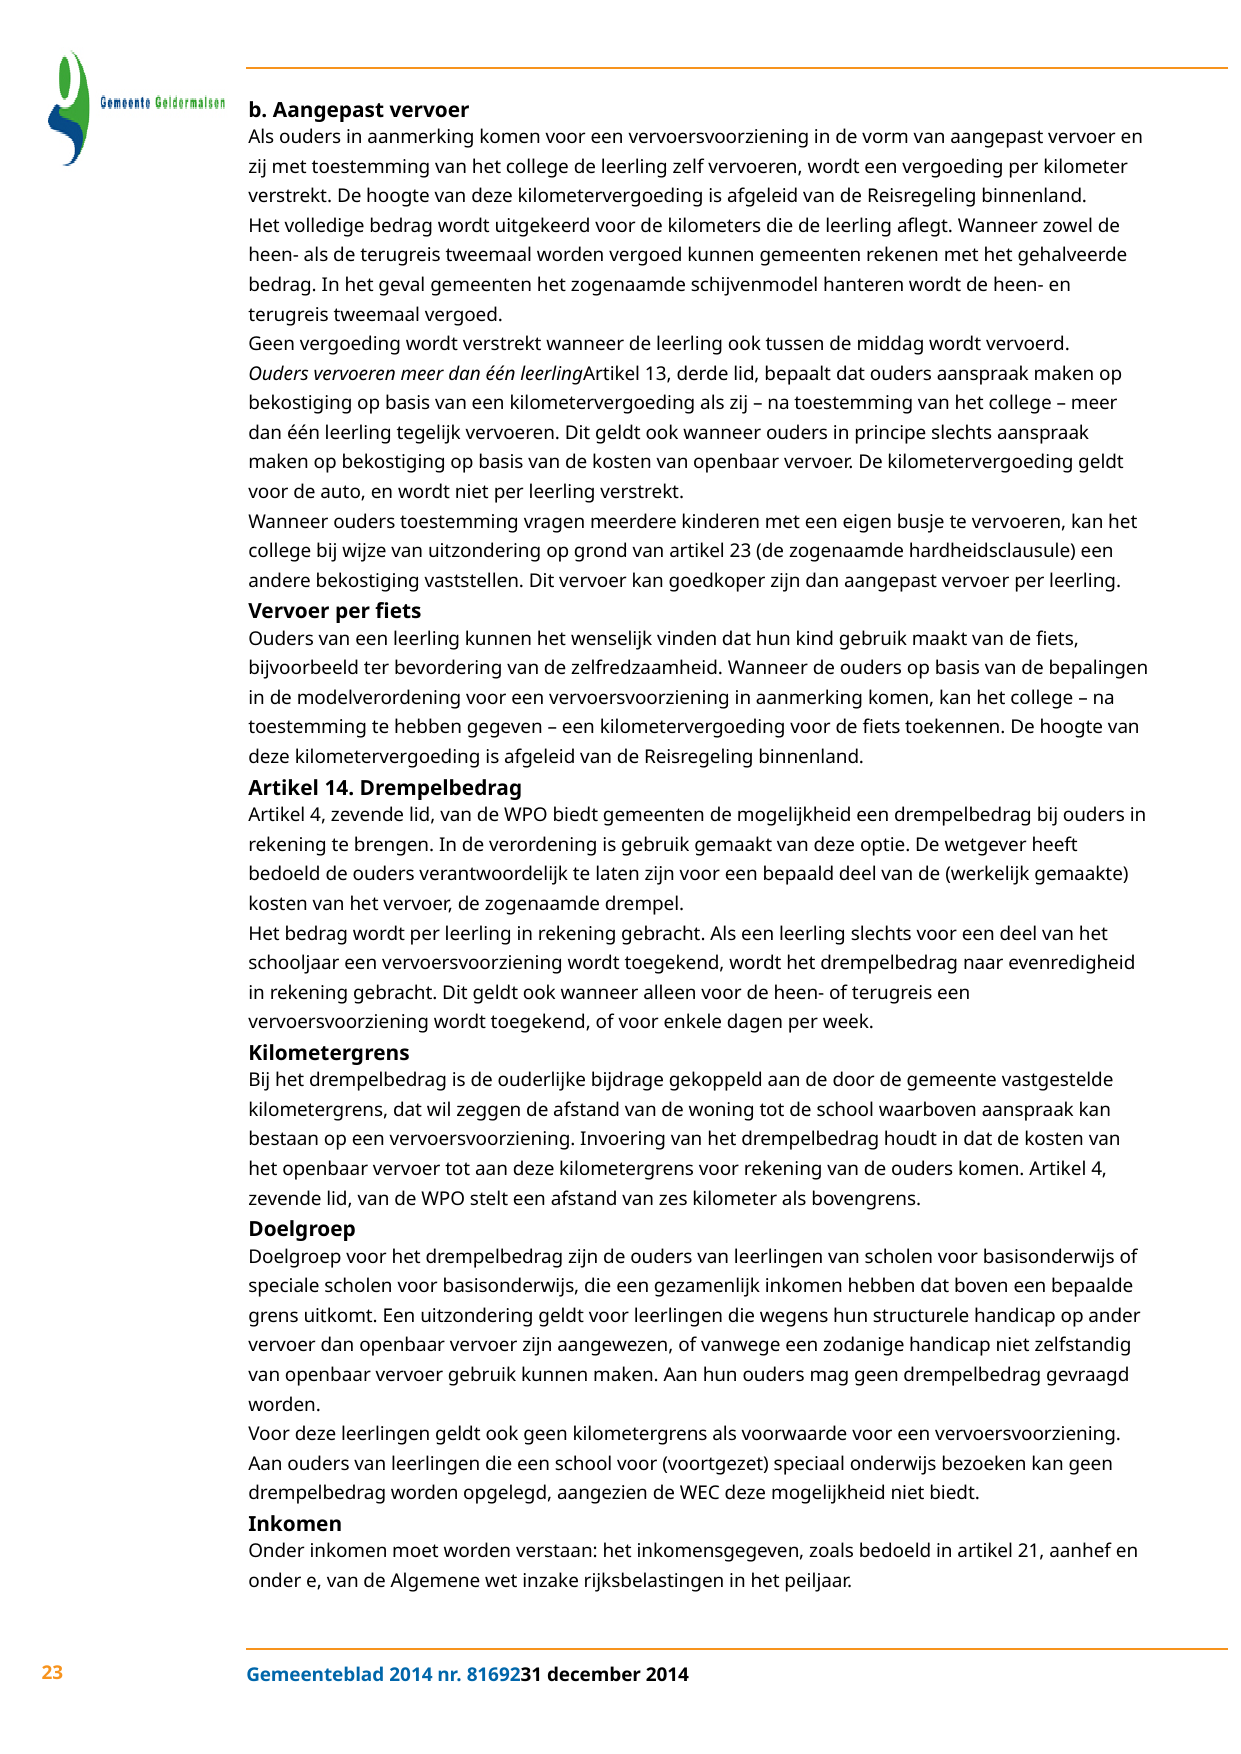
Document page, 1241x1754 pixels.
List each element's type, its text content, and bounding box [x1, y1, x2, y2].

text Geen vergoeding wordt verstrekt wanneer de leerling ook tussen de middag wordt vervoerd. [248, 330, 1152, 356]
text Ouders van een leerling kunnen het wenselijk vinden dat hun kind gebruik maakt van de fiets, bijvoorbeeld ter bevordering van de zelfredzaamheid. Wanneer de ouders op basis van de bepalingen in de modelverordening voor een vervoersvoorziening in aanmerking komen, kan het college – na toestemming te hebben gegeven – een kilometervergoeding voor de fiets toekennen. De hoogte van deze kilometervergoeding is afgeleid van de Reisregeling binnenland. [248, 625, 1152, 769]
text Ouders vervoeren meer dan één leerlingArtikel 13, derde lid, bepaalt dat ouders aanspraak maken op bekostiging op basis van een kilometervergoeding als zij – na toestemming van het college – meer dan één leerling tegelijk vervoeren. Dit geldt ook wanneer ouders in principe slechts aanspraak maken op bekostiging op basis van de kosten van openbaar vervoer. De kilometervergoeding geldt voor de auto, en wordt niet per leerling verstrekt. [248, 360, 1152, 504]
text Het volledige bedrag wordt uitgekeerd voor de kilometers die de leerling aflegt. Wanneer zowel de heen- als de terugreis tweemaal worden vergoed kunnen gemeenten rekenen met het gehalveerde bedrag. In het geval gemeenten het zogenaamde schijvenmodel hanteren wordt de heen- en terugreis tweemaal vergoed. [248, 212, 1152, 326]
text Wanneer ouders toestemming vragen meerdere kinderen met een eigen busje te vervoeren, kan het college bij wijze van uitzondering op grond van artikel 23 (de zogenaamde hardheidsclausule) een andere bekostiging vaststellen. Dit vervoer kan goedkoper zijn dan aangepast vervoer per leerling. [248, 508, 1152, 593]
text Onder inkomen moet worden verstaan: het inkomensgegeven, zoals bedoeld in artikel 21, aanhef en onder e, van de Algemene wet inzake rijksbelastingen in het peiljaar. [248, 1537, 1152, 1593]
text Bij het drempelbedrag is de ouderlijke bijdrage gekoppeld aan de door de gemeente vastgestelde kilometergrens, dat wil zeggen de afstand van de woning tot de school waarboven aanspraak kan bestaan op een vervoersvoorziening. Invoering van het drempelbedrag houdt in dat de kosten van het openbaar vervoer tot aan deze kilometergrens voor rekening van de ouders komen. Artikel 4, zevende lid, van de WPO stelt een afstand van zes kilometer als bovengrens. [248, 1066, 1152, 1211]
text Vervoer per fiets [248, 597, 1152, 625]
text Inkomen [248, 1509, 1152, 1537]
text Doelgroep voor het drempelbedrag zijn de ouders van leerlingen van scholen voor basisonderwijs of speciale scholen voor basisonderwijs, die een gezamenlijk inkomen hebben dat boven een bepaalde grens uitkomt. Een uitzondering geldt voor leerlingen die wegens hun structurele handicap op ander vervoer dan openbaar vervoer zijn aangewezen, of vanwege een zodanige handicap niet zelfstandig van openbaar vervoer gebruik kunnen maken. Aan hun ouders mag geen drempelbedrag gevraagd worden. [248, 1243, 1152, 1416]
text Aan ouders van leerlingen die een school voor (voortgezet) speciaal onderwijs bezoeken kan geen drempelbedrag worden opgelegd, aangezien de WEC deze mogelijkheid niet biedt. [248, 1450, 1152, 1505]
text b. Aangepast vervoer [248, 95, 1152, 123]
text Voor deze leerlingen geldt ook geen kilometergrens als voorwaarde voor een vervoersvoorziening. [248, 1420, 1152, 1446]
text Artikel 4, zevende lid, van de WPO biedt gemeenten de mogelijkheid een drempelbedrag bij ouders in rekening te brengen. In de verordening is gebruik gemaakt van deze optie. De wetgever heeft bedoeld de ouders verantwoordelijk te laten zijn voor een bepaald deel van de (werkelijk gemaakte) kosten van het vervoer, de zogenaamde drempel. [248, 801, 1152, 916]
text Als ouders in aanmerking komen voor een vervoersvoorziening in de vorm van aangepast vervoer en zij met toestemming van het college de leerling zelf vervoeren, wordt een vergoeding per kilometer verstrekt. De hoogte van deze kilometervergoeding is afgeleid van de Reisregeling binnenland. [248, 123, 1152, 208]
text Artikel 14. Drempelbedrag [248, 773, 1152, 801]
text Kilometergrens [248, 1038, 1152, 1066]
text Doelgroep [248, 1214, 1152, 1243]
text Het bedrag wordt per leerling in rekening gebracht. Als een leerling slechts voor een deel van het schooljaar een vervoersvoorziening wordt toegekend, wordt het drempelbedrag naar evenredigheid in rekening gebracht. Dit geldt ook wanneer alleen voor de heen- of terugreis een vervoersvoorziening wordt toegekend, of voor enkele dagen per week. [248, 920, 1152, 1034]
picture [41, 47, 231, 172]
